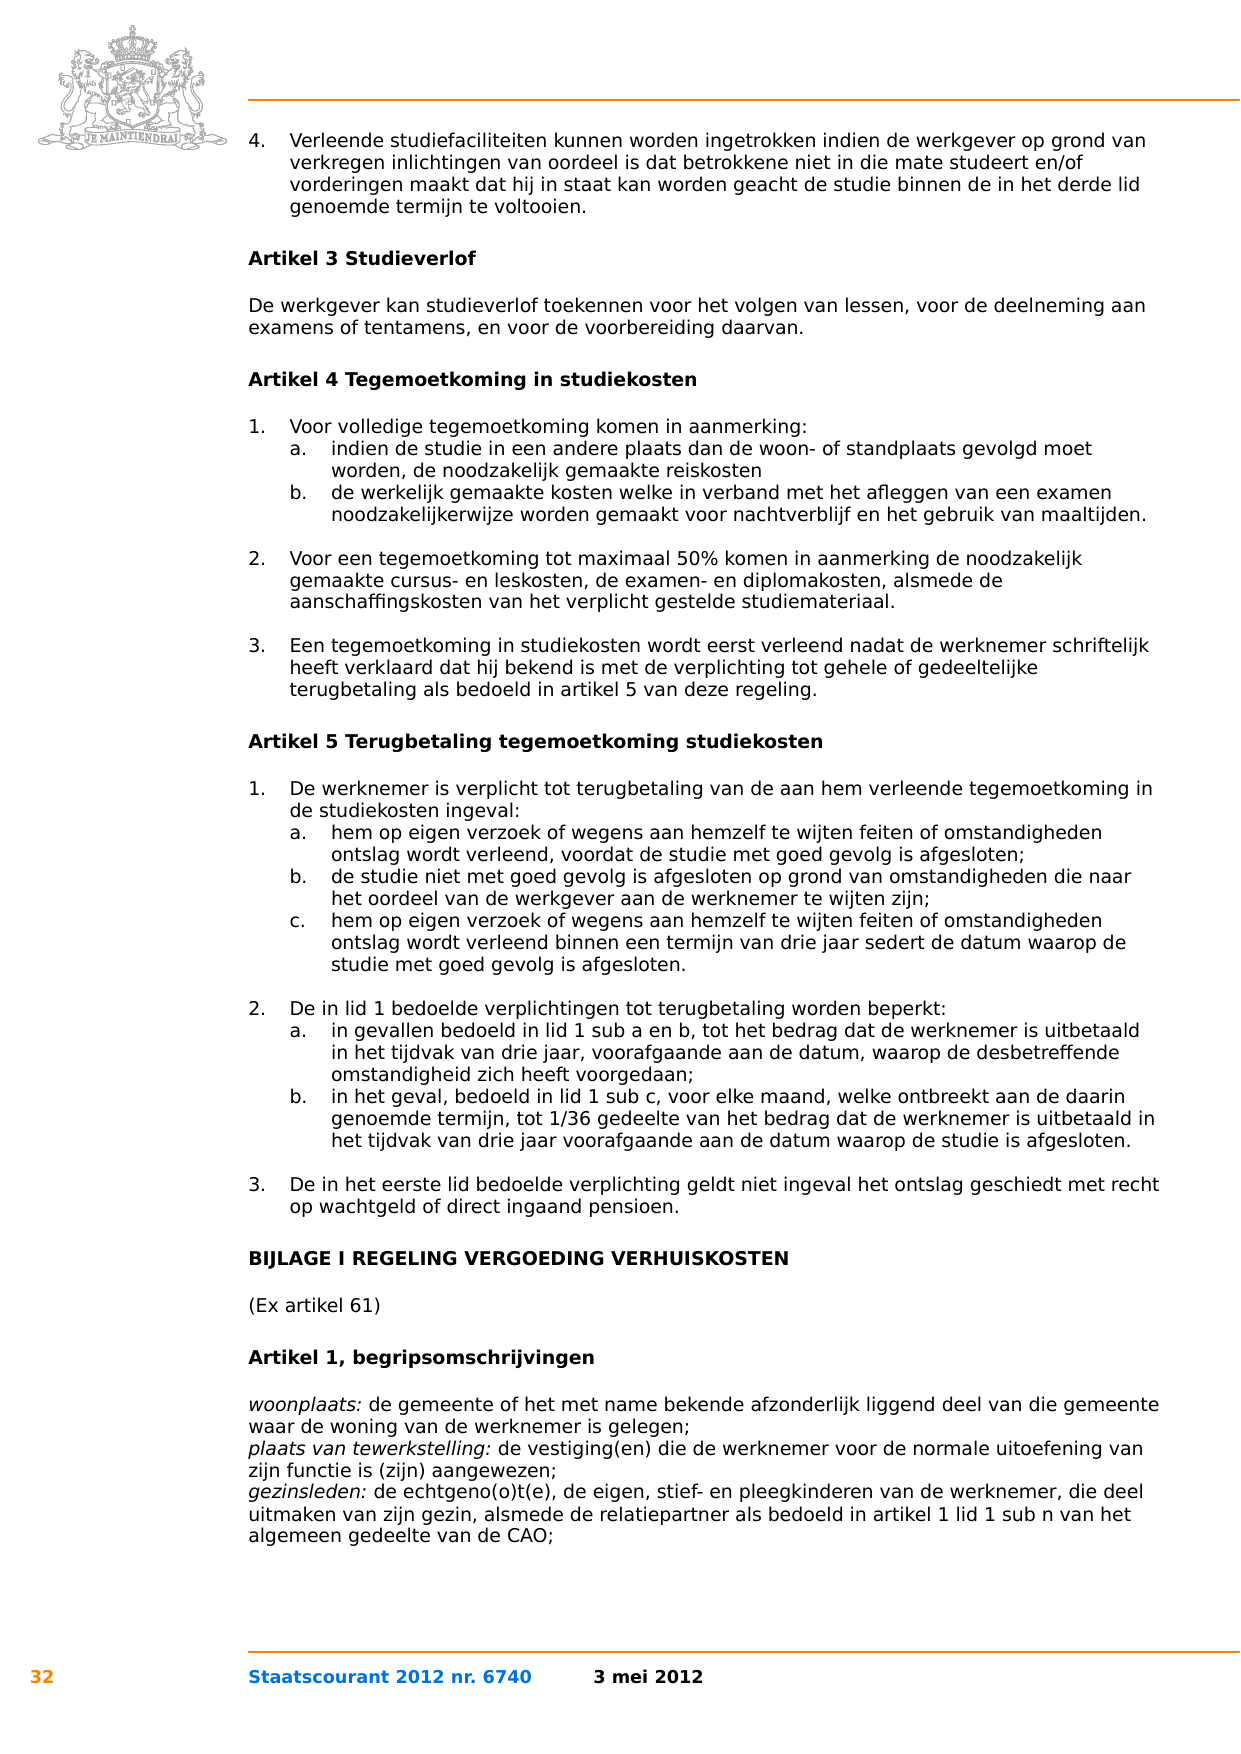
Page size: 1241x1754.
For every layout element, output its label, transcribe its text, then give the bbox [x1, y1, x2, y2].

subtitle Artikel 1, begripsomschrijvingen [248, 1347, 1163, 1368]
text b. in het geval, bedoeld in lid 1 sub c, voor elke maand, welke ontbreekt aan de daarin genoemde termijn, tot 1/36 gedeelte van het bedrag dat de werknemer is uitbetaald in het tijdvak van drie jaar voorafgaande aan de datum waarop de studie is afgesloten. [289, 1086, 1163, 1152]
text c. hem op eigen verzoek of wegens aan hemzelf te wijten feiten of omstandigheden ontslag wordt verleend binnen een termijn van drie jaar sedert de datum waarop de studie met goed gevolg is afgesloten. [289, 910, 1163, 976]
text b. de studie niet met goed gevolg is afgesloten op grond van omstandigheden die naar het oordeel van de werkgever aan de werknemer te wijten zijn; [289, 866, 1163, 910]
text 4. Verleende studiefaciliteiten kunnen worden ingetrokken indien de werkgever op grond van verkregen inlichtingen van oordeel is dat betrokkene niet in die mate studeert en/of vorderingen maakt dat hij in staat kan worden geacht de studie binnen de in het derde lid genoemde termijn te voltooien. [248, 130, 1163, 218]
text woonplaats: de gemeente of het met name bekende afzonderlijk liggend deel van die gemeente waar de woning van de werknemer is gelegen; [248, 1393, 1163, 1437]
text 3. De in het eerste lid bedoelde verplichting geldt niet ingeval het ontslag geschiedt met recht op wachtgeld of direct ingaand pensioen. [248, 1174, 1163, 1218]
text 2. De in lid 1 bedoelde verplichtingen tot terugbetaling worden beperkt: [248, 998, 1163, 1020]
text De werkgever kan studieverlof toekennen voor het volgen van lessen, voor de deelneming aan examens of tentamens, en voor de voorbereiding daarvan. [248, 295, 1163, 339]
text plaats van tewerkstelling: de vestiging(en) die de werknemer voor de normale uitoefening van zijn functie is (zijn) aangewezen; [248, 1437, 1163, 1481]
text 2. Voor een tegemoetkoming tot maximaal 50% komen in aanmerking de noodzakelijk gemaakte cursus- en leskosten, de examen- en diplomakosten, alsmede de aanschaffingskosten van het verplicht gestelde studiemateriaal. [248, 547, 1163, 613]
subtitle Artikel 4 Tegemoetkoming in studiekosten [248, 369, 1163, 391]
text gezinsleden: de echtgeno(o)t(e), de eigen, stief- en pleegkinderen van de werknemer, die deel uitmaken van zijn gezin, alsmede de relatiepartner als bedoeld in artikel 1 lid 1 sub n van het algemeen gedeelte van de CAO; [248, 1481, 1163, 1547]
subtitle Artikel 3 Studieverlof [248, 248, 1163, 270]
text a. indien de studie in een andere plaats dan de woon- of standplaats gevolgd moet worden, de noodzakelijk gemaakte reiskosten [289, 438, 1163, 482]
text 1. De werknemer is verplicht tot terugbetaling van de aan hem verleende tegemoetkoming in de studiekosten ingeval: [248, 778, 1163, 822]
text (Ex artikel 61) [248, 1294, 1163, 1317]
text 3. Een tegemoetkoming in studiekosten wordt eerst verleend nadat de werknemer schriftelijk heeft verklaard dat hij bekend is met de verplichting tot gehele of gedeeltelijke terugbetaling als bedoeld in artikel 5 van deze regeling. [248, 635, 1163, 701]
text 1. Voor volledige tegemoetkoming komen in aanmerking: [248, 416, 1163, 438]
text b. de werkelijk gemaakte kosten welke in verband met het afleggen van een examen noodzakelijkerwijze worden gemaakt voor nachtverblijf en het gebruik van maaltijden. [289, 482, 1163, 526]
picture [38, 25, 227, 150]
subtitle BIJLAGE I REGELING VERGOEDING VERHUISKOSTEN [248, 1248, 1163, 1269]
text a. hem op eigen verzoek of wegens aan hemzelf te wijten feiten of omstandigheden ontslag wordt verleend, voordat de studie met goed gevolg is afgesloten; [289, 822, 1163, 866]
text a. in gevallen bedoeld in lid 1 sub a en b, tot het bedrag dat de werknemer is uitbetaald in het tijdvak van drie jaar, voorafgaande aan de datum, waarop de desbetreffende omstandigheid zich heeft voorgedaan; [289, 1020, 1163, 1086]
subtitle Artikel 5 Terugbetaling tegemoetkoming studiekosten [248, 731, 1163, 753]
